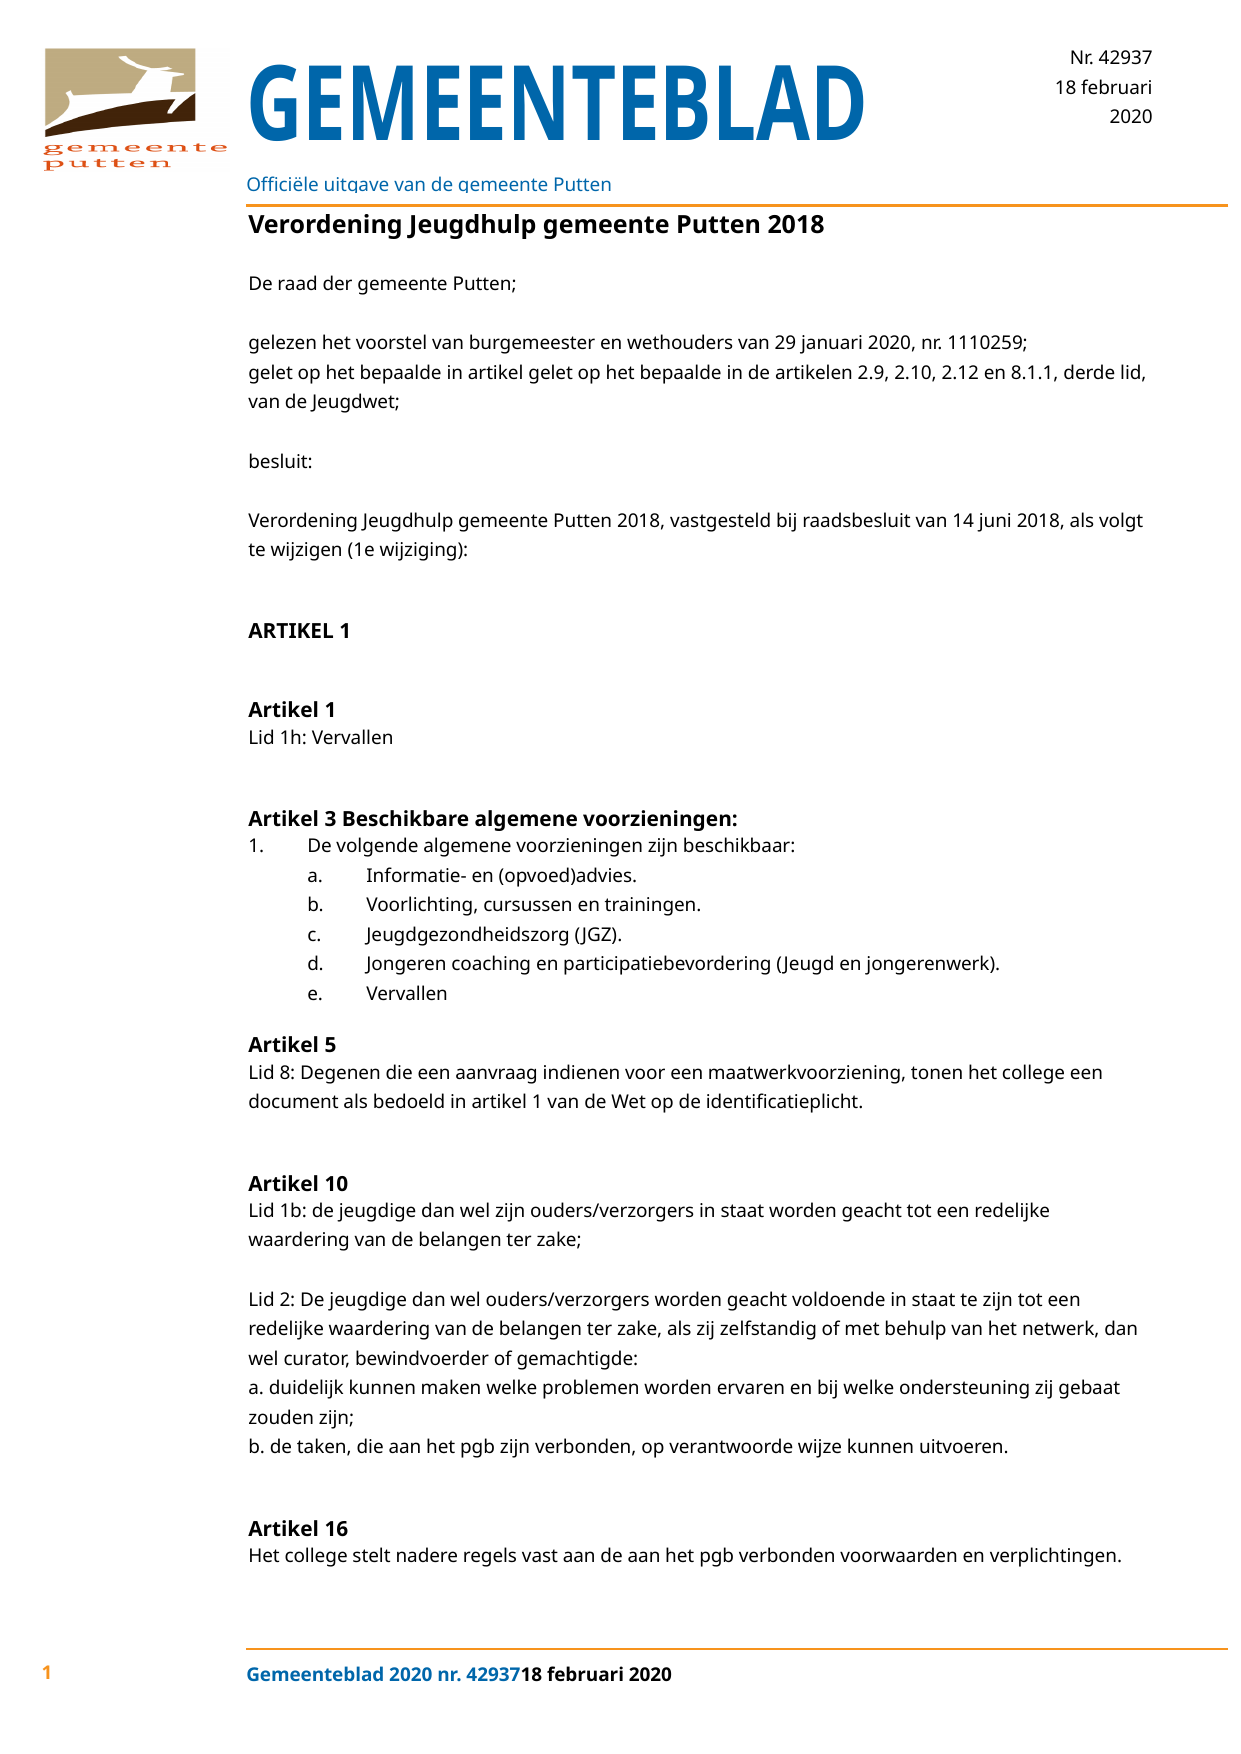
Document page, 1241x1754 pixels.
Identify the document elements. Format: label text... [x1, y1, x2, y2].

text De raad der gemeente Putten; [248, 270, 1152, 296]
text Verordening Jeugdhulp gemeente Putten 2018 [248, 207, 1152, 241]
text Lid 8: Degenen die een aanvraag indienen voor een maatwerkvoorziening, tonen het college een document als bedoeld in artikel 1 van de Wet op de identificatieplicht. [248, 1059, 1152, 1114]
list Jongeren coaching en participatiebevordering (Jeugd en jongerenwerk). [307, 951, 1152, 976]
list Voorlichting, cursussen en trainingen. [307, 891, 1152, 917]
list De volgende algemene voorzieningen zijn beschikbaar: [248, 832, 1152, 858]
text b. de taken, die aan het pgb zijn verbonden, op verantwoorde wijze kunnen uitvoeren. [248, 1434, 1152, 1459]
text Artikel 3 Beschikbare algemene voorzieningen: [248, 804, 1152, 832]
picture [41, 47, 231, 172]
text Artikel 5 [248, 1031, 1152, 1059]
list Jeugdgezondheidszorg (JGZ). [307, 921, 1152, 947]
text Artikel 1 [248, 695, 1152, 724]
text ARTIKEL 1 [248, 617, 1152, 645]
text Het college stelt nadere regels vast aan de aan het pgb verbonden voorwaarden en verplichtingen. [248, 1542, 1152, 1568]
text Artikel 10 [248, 1169, 1152, 1197]
list Vervallen [307, 980, 1152, 1006]
text gelezen het voorstel van burgemeester en wethouders van 29 januari 2020, nr. 1110259; [248, 329, 1152, 355]
text a. duidelijk kunnen maken welke problemen worden ervaren en bij welke ondersteuning zij gebaat zouden zijn; [248, 1374, 1152, 1430]
text Artikel 16 [248, 1514, 1152, 1542]
text gelet op het bepaalde in artikel gelet op het bepaalde in de artikelen 2.9, 2.10, 2.12 en 8.1.1, derde lid, van de Jeugdwet; [248, 359, 1152, 414]
text Lid 2: De jeugdige dan wel ouders/verzorgers worden geacht voldoende in staat te zijn tot een redelijke waardering van de belangen ter zake, als zij zelfstandig of met behulp van het netwerk, dan wel curator, bewindvoerder of gemachtigde: [248, 1286, 1152, 1371]
text besluit: [248, 448, 1152, 473]
text Verordening Jeugdhulp gemeente Putten 2018, vastgesteld bij raadsbesluit van 14 juni 2018, als volgt te wijzigen (1e wijziging): [248, 507, 1152, 562]
list Informatie- en (opvoed)advies. [307, 862, 1152, 888]
text Lid 1b: de jeugdige dan wel zijn ouders/verzorgers in staat worden geacht tot een redelijke waardering van de belangen ter zake; [248, 1197, 1152, 1252]
text Lid 1h: Vervallen [248, 724, 1152, 749]
